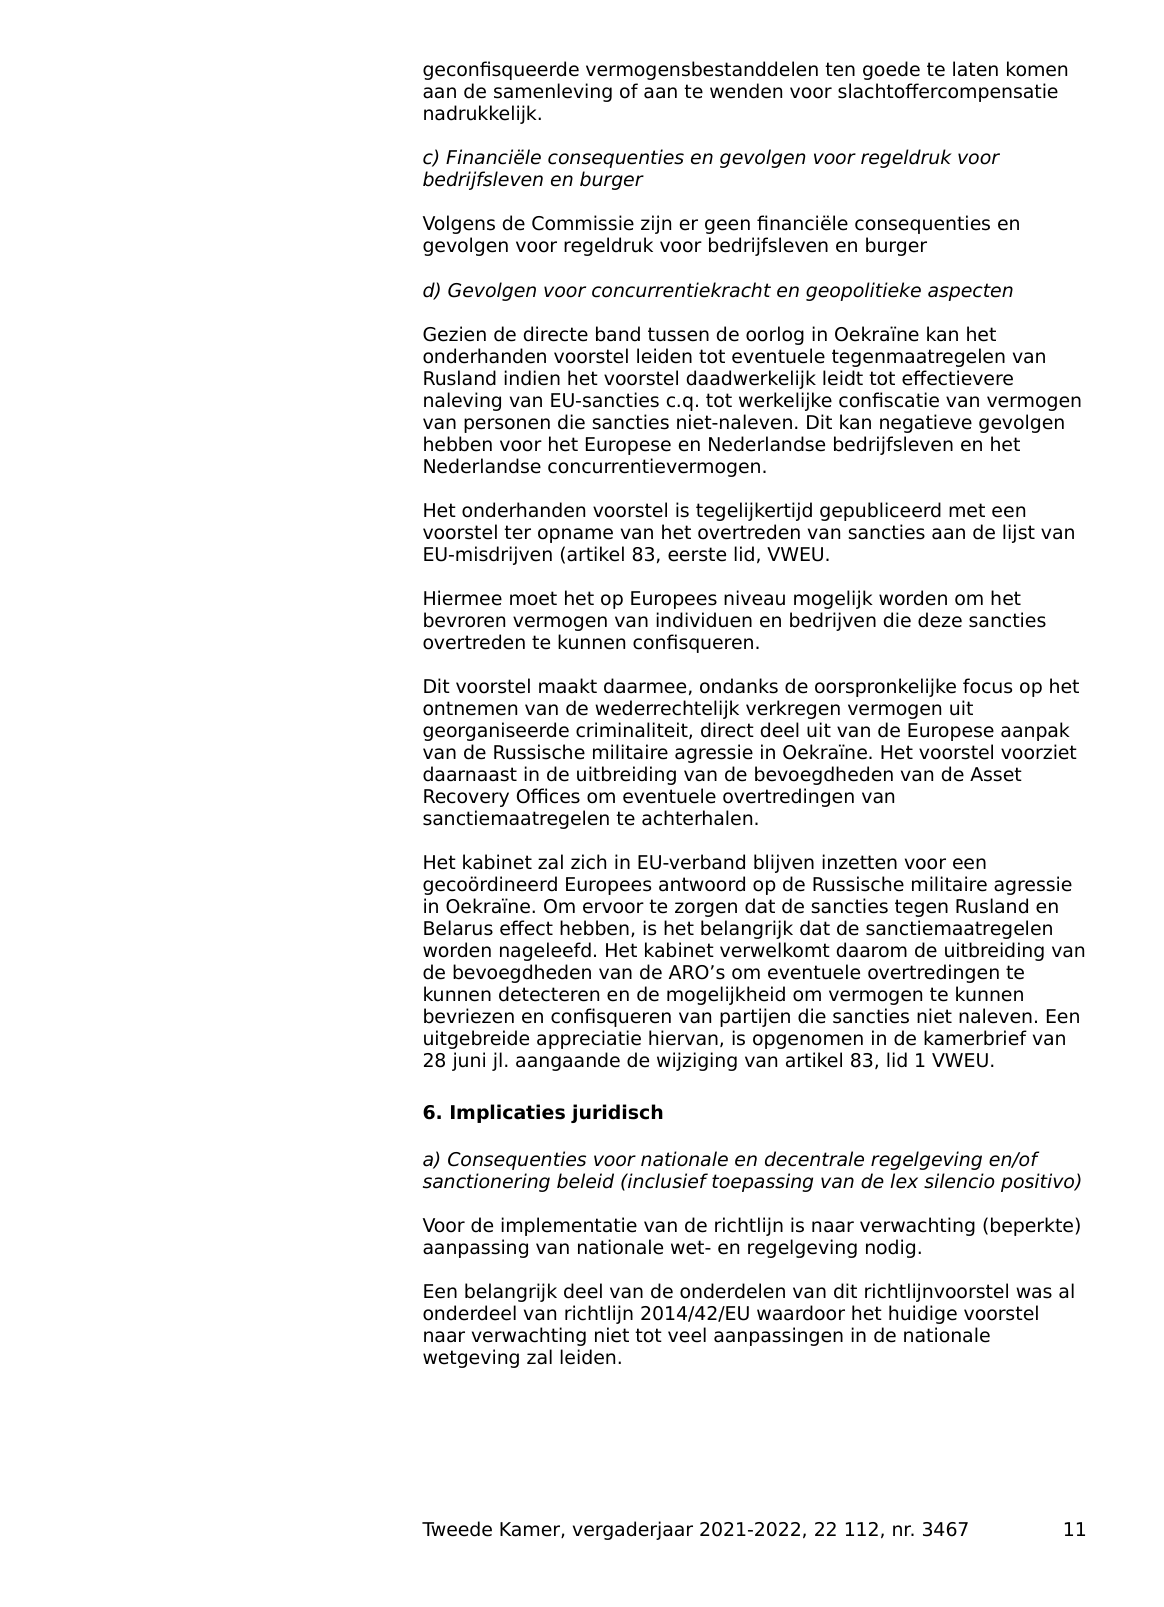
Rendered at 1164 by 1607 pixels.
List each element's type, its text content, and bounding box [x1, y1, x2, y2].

subtitle a) Consequenties voor nationale en decentrale regelgeving en/of sanctionering beleid (inclusief toepassing van de lex silencio positivo) [422, 1149, 1087, 1193]
text Het kabinet zal zich in EU-verband blijven inzetten voor een gecoördineerd Europees antwoord op de Russische militaire agressie in Oekraïne. Om ervoor te zorgen dat de sancties tegen Rusland en Belarus effect hebben, is het belangrijk dat de sanctiemaatregelen worden nageleefd. Het kabinet verwelkomt daarom de uitbreiding van de bevoegdheden van de ARO’s om eventuele overtredingen te kunnen detecteren en de mogelijkheid om vermogen te kunnen bevriezen en confisqueren van partijen die sancties niet naleven. Een uitgebreide appreciatie hiervan, is opgenomen in de kamerbrief van 28 juni jl. aangaande de wijziging van artikel 83, lid 1 VWEU. [422, 852, 1087, 1072]
text Het onderhanden voorstel is tegelijkertijd gepubliceerd met een voorstel ter opname van het overtreden van sancties aan de lijst van EU-misdrijven (artikel 83, eerste lid, VWEU. [422, 500, 1087, 566]
subtitle d) Gevolgen voor concurrentiekracht en geopolitieke aspecten [422, 279, 1087, 301]
text Gezien de directe band tussen de oorlog in Oekraïne kan het onderhanden voorstel leiden tot eventuele tegenmaatregelen van Rusland indien het voorstel daadwerkelijk leidt tot effectievere naleving van EU-sancties c.q. tot werkelijke confiscatie van vermogen van personen die sancties niet-naleven. Dit kan negatieve gevolgen hebben voor het Europese en Nederlandse bedrijfsleven en het Nederlandse concurrentievermogen. [422, 324, 1087, 477]
subtitle c) Financiële consequenties en gevolgen voor regeldruk voor bedrijfsleven en burger [422, 147, 1087, 191]
text Dit voorstel maakt daarmee, ondanks de oorspronkelijke focus op het ontnemen van de wederrechtelijk verkregen vermogen uit georganiseerde criminaliteit, direct deel uit van de Europese aanpak van de Russische militaire agressie in Oekraïne. Het voorstel voorziet daarnaast in de uitbreiding van de bevoegdheden van de Asset Recovery Offices om eventuele overtredingen van sanctiemaatregelen te achterhalen. [422, 676, 1087, 830]
text Voor de implementatie van de richtlijn is naar verwachting (beperkte) aanpassing van nationale wet- en regelgeving nodig. [422, 1215, 1087, 1259]
text Hiermee moet het op Europees niveau mogelijk worden om het bevroren vermogen van individuen en bedrijven die deze sancties overtreden te kunnen confisqueren. [422, 588, 1087, 654]
text geconfisqueerde vermogensbestanddelen ten goede te laten komen aan de samenleving of aan te wenden voor slachtoffercompensatie nadrukkelijk. [422, 59, 1087, 125]
text Een belangrijk deel van de onderdelen van dit richtlijnvoorstel was al onderdeel van richtlijn 2014/42/EU waardoor het huidige voorstel naar verwachting niet tot veel aanpassingen in de nationale wetgeving zal leiden. [422, 1281, 1087, 1369]
text Volgens de Commissie zijn er geen financiële consequenties en gevolgen voor regeldruk voor bedrijfsleven en burger [422, 213, 1087, 257]
subtitle 6. Implicaties juridisch [422, 1102, 1087, 1124]
